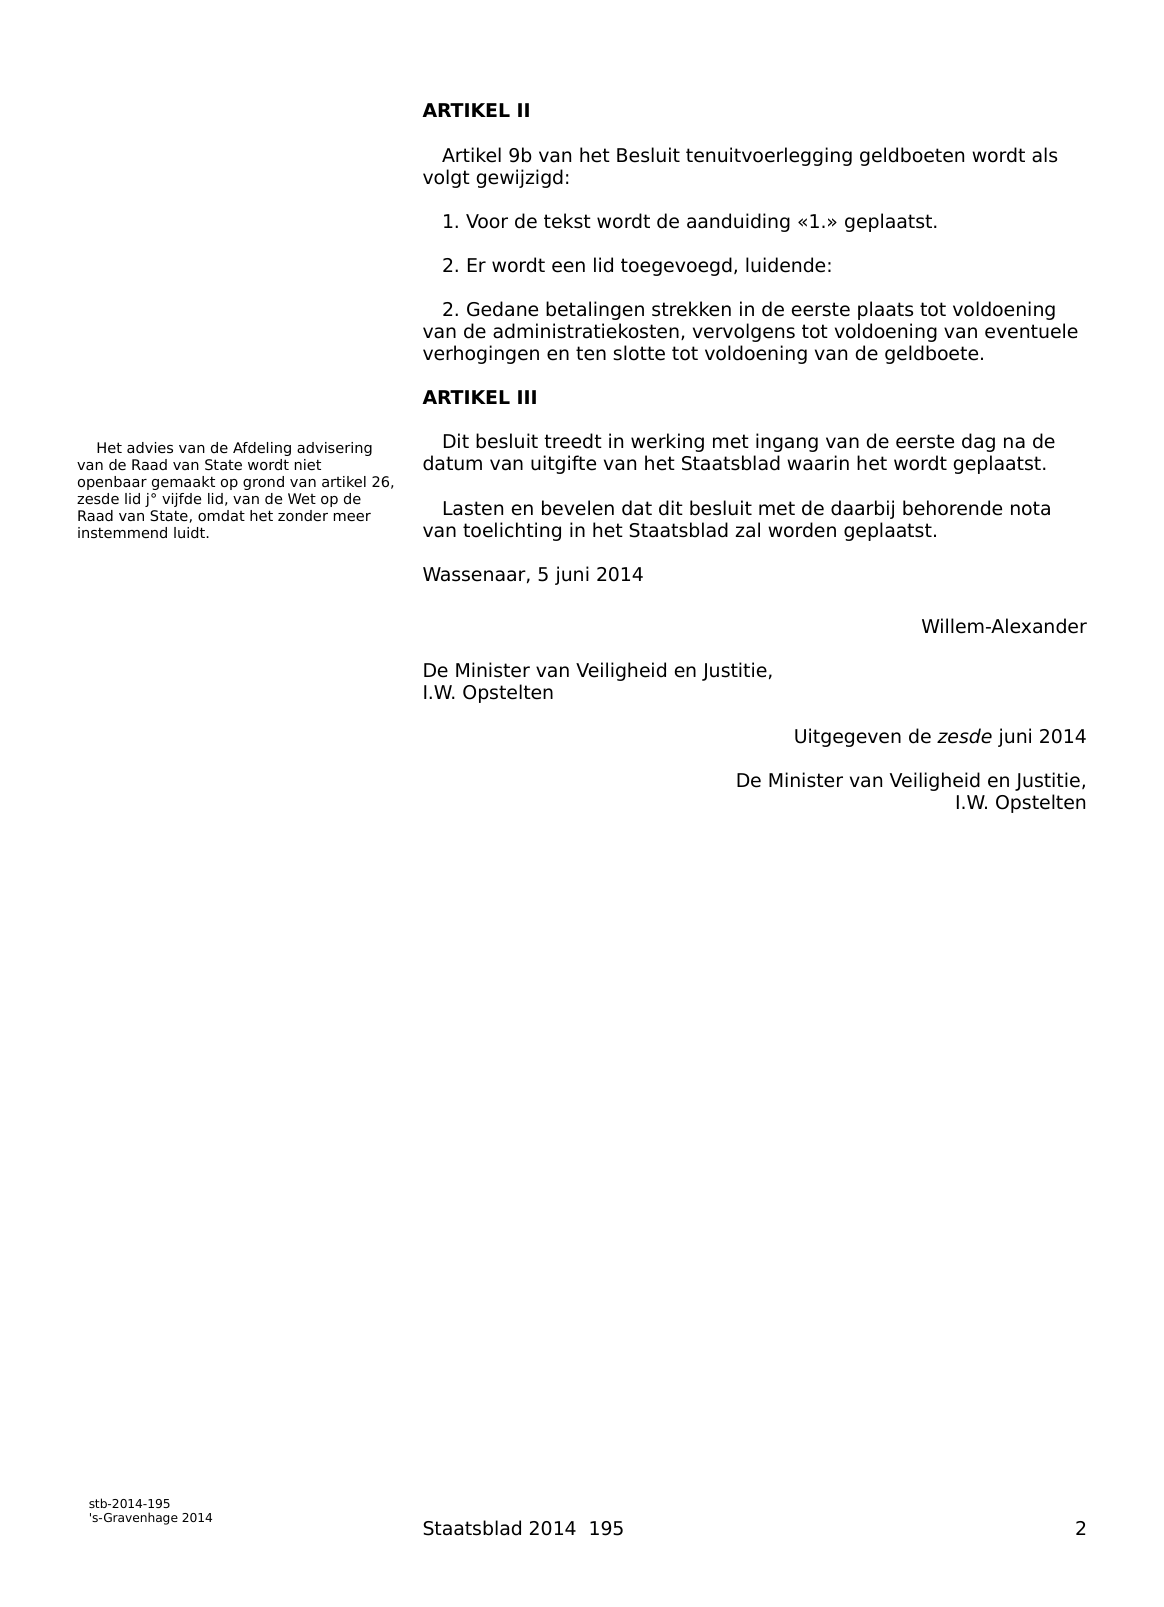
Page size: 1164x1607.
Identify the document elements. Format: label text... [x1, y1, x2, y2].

text Wassenaar, 5 juni 2014 [422, 564, 1087, 586]
text Willem-Alexander [422, 616, 1087, 638]
text Lasten en bevelen dat dit besluit met de daarbij behorende nota van toelichting in het Staatsblad zal worden geplaatst. [422, 497, 1087, 541]
text Artikel 9b van het Besluit tenuitvoerlegging geldboeten wordt als volgt gewijzigd: [422, 144, 1087, 188]
text Dit besluit treedt in werking met ingang van de eerste dag na de datum van uitgifte van het Staatsblad waarin het wordt geplaatst. [422, 431, 1087, 475]
text 1. Voor de tekst wordt de aanduiding «1.» geplaatst. [422, 211, 1087, 233]
text De Minister van Veiligheid en Justitie, I.W. Opstelten [422, 660, 1087, 704]
subtitle ARTIKEL II [422, 100, 1087, 122]
text 2. Gedane betalingen strekken in de eerste plaats tot voldoening van de administratiekosten, vervolgens tot voldoening van eventuele verhogingen en ten slotte tot voldoening van de geldboete. [422, 299, 1087, 365]
subtitle ARTIKEL III [422, 387, 1087, 409]
text 's-Gravenhage 2014 [88, 1511, 323, 1525]
text Het advies van de Afdeling advisering van de Raad van State wordt niet openbaar gemaakt op grond van artikel 26, zesde lid j° vijfde lid, van de Wet op de Raad van State, omdat het zonder meer instemmend luidt. [77, 439, 396, 541]
text 2. Er wordt een lid toegevoegd, luidende: [422, 255, 1087, 277]
text De Minister van Veiligheid en Justitie, I.W. Opstelten [422, 770, 1087, 814]
text Uitgegeven de zesde juni 2014 [422, 726, 1087, 748]
text stb-2014-195 [88, 1497, 323, 1511]
